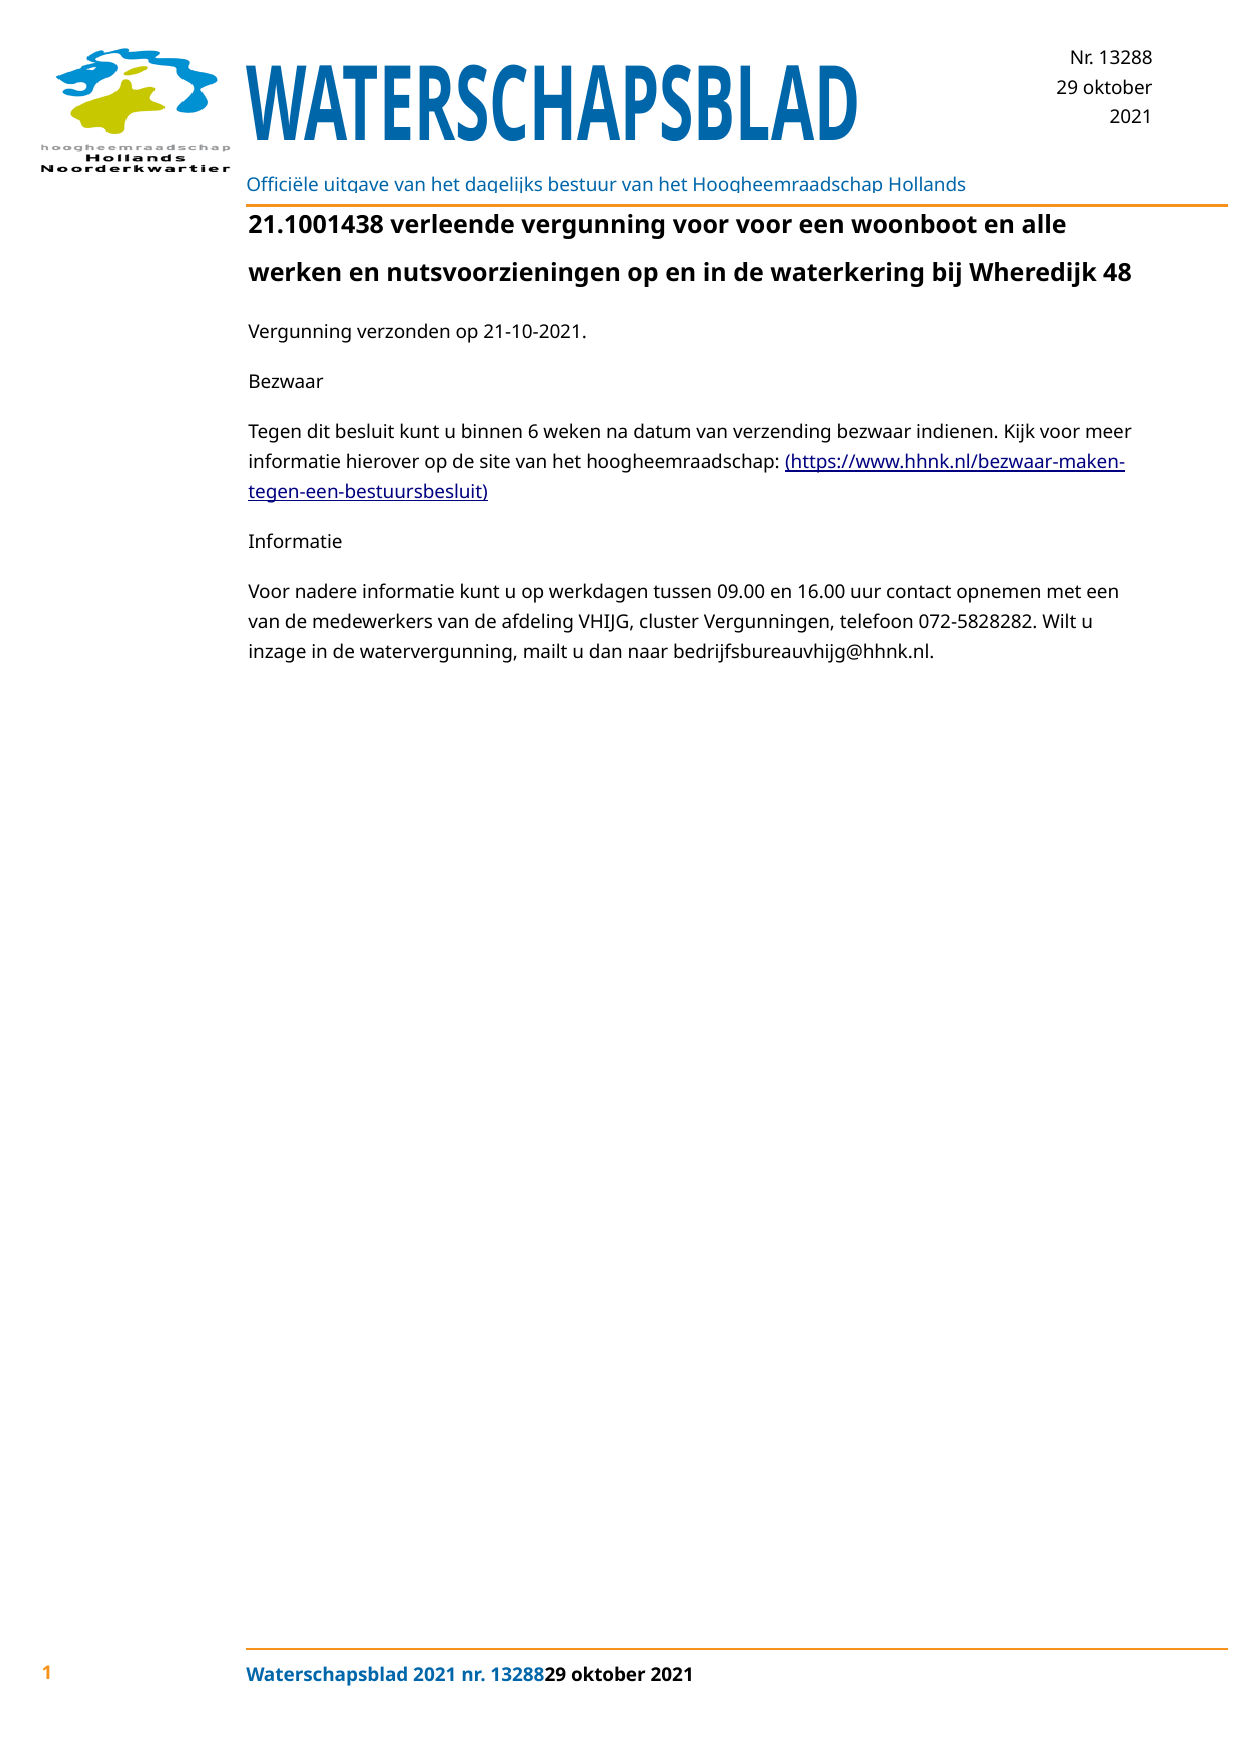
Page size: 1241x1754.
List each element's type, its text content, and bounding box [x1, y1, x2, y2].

text Tegen dit besluit kunt u binnen 6 weken na datum van verzending bezwaar indienen. Kijk voor meer informatie hierover op de site van het hoogheemraadschap: (https://www.hhnk.nl/bezwaar-maken-tegen-een-bestuursbesluit) [248, 419, 1152, 504]
text Vergunning verzonden op 21-10-2021. [248, 318, 1152, 344]
picture [41, 47, 231, 172]
text Informatie [248, 528, 1152, 554]
text 21.1001438 verleende vergunning voor voor een woonboot en alle werken en nutsvoorzieningen op en in de waterkering bij Wheredijk 48 [248, 207, 1152, 288]
text Bezwaar [248, 368, 1152, 394]
text Voor nadere informatie kunt u op werkdagen tussen 09.00 en 16.00 uur contact opnemen met een van de medewerkers van de afdeling VHIJG, cluster Vergunningen, telefoon 072-5828282. Wilt u inzage in de watervergunning, mailt u dan naar bedrijfsbureauvhijg@hhnk.nl. [248, 579, 1152, 664]
